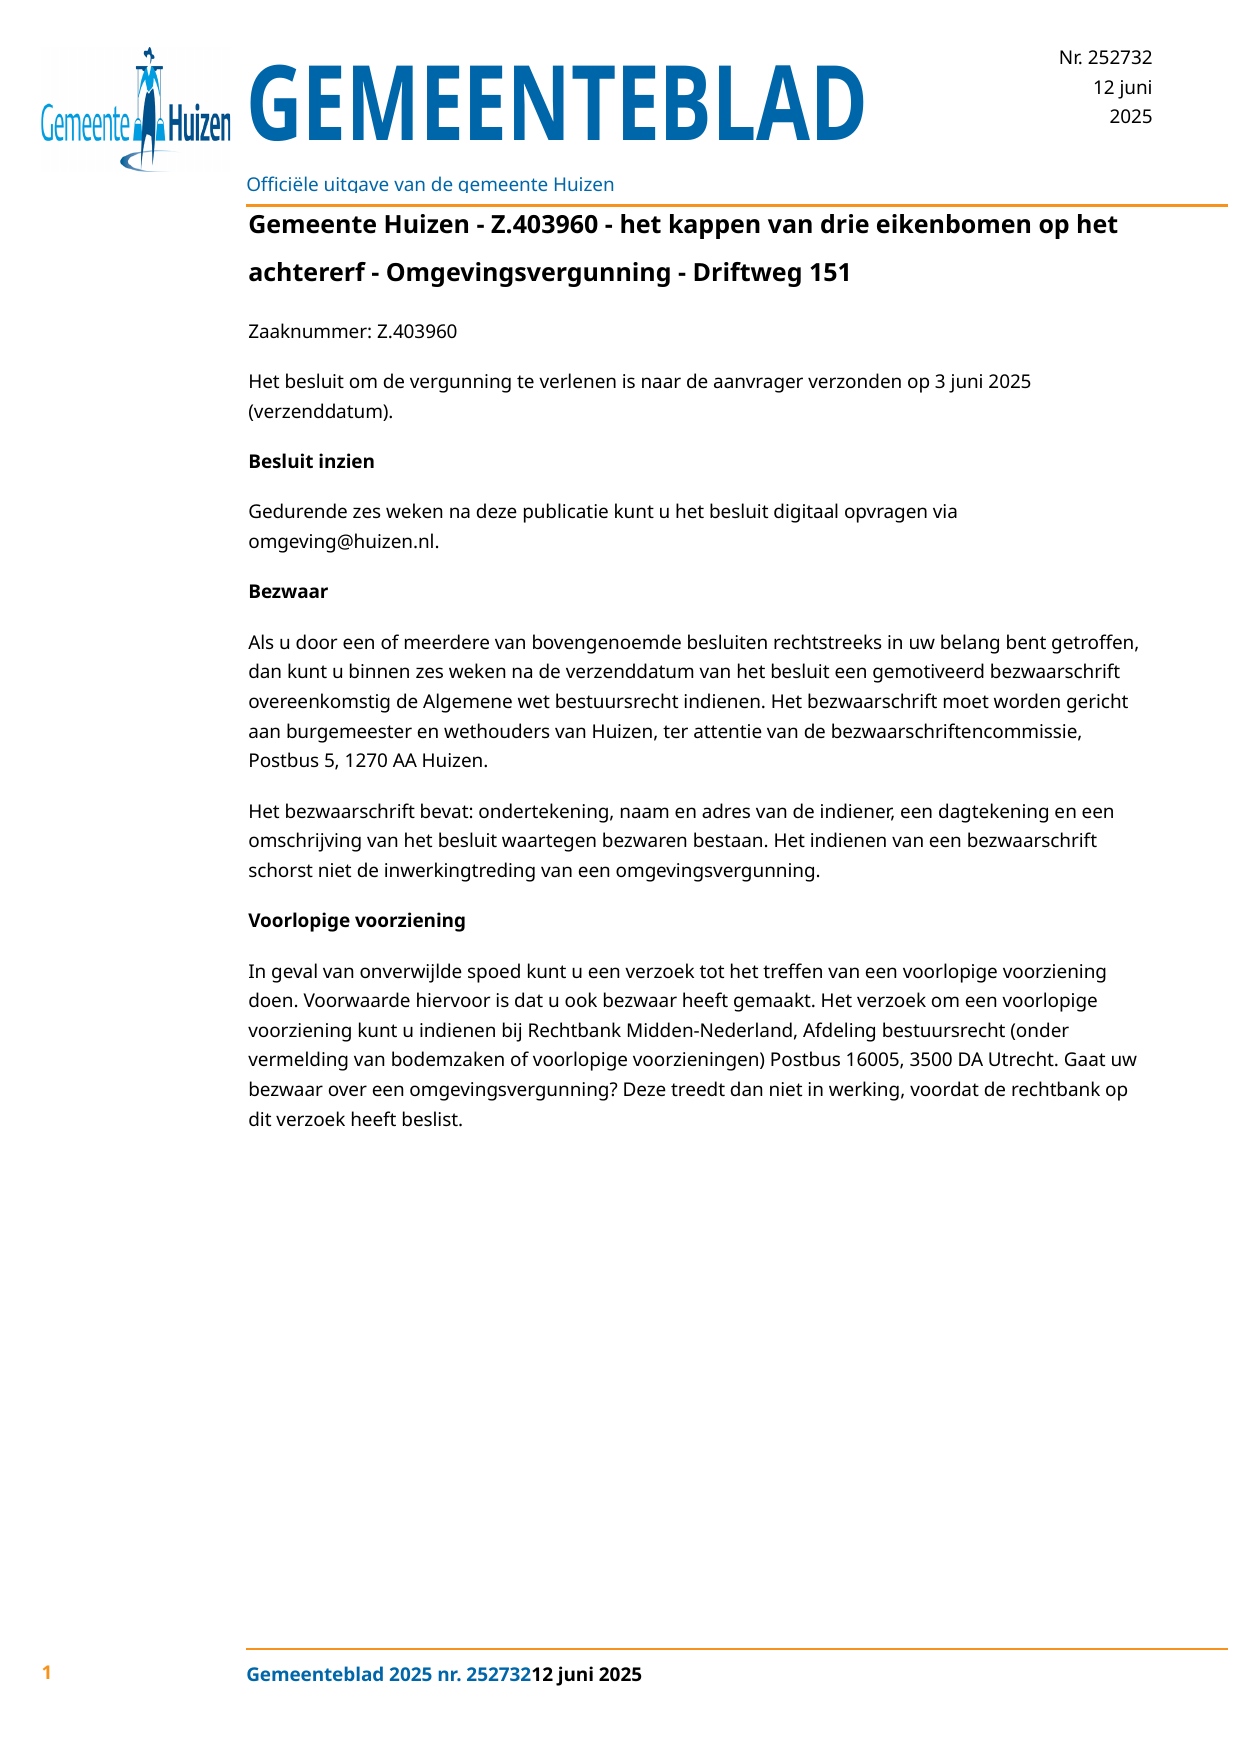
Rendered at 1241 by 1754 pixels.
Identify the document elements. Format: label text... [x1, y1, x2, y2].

picture [41, 47, 231, 172]
text In geval van onverwijlde spoed kunt u een verzoek tot het treffen van een voorlopige voorziening doen. Voorwaarde hiervoor is dat u ook bezwaar heeft gemaakt. Het verzoek om een voorlopige voorziening kunt u indienen bij Rechtbank Midden-Nederland, Afdeling bestuursrecht (onder vermelding van bodemzaken of voorlopige voorzieningen) Postbus 16005, 3500 DA Utrecht. Gaat uw bezwaar over een omgevingsvergunning? Deze treedt dan niet in werking, voordat de rechtbank op dit verzoek heeft beslist. [248, 958, 1152, 1132]
text Gemeente Huizen - Z.403960 - het kappen van drie eikenbomen op het achtererf - Omgevingsvergunning - Driftweg 151 [248, 207, 1152, 288]
text Het besluit om de vergunning te verlenen is naar de aanvrager verzonden op 3 juni 2025 (verzenddatum). [248, 368, 1152, 424]
text Zaaknummer: Z.403960 [248, 318, 1152, 344]
text Bezwaar [248, 579, 1152, 604]
text Besluit inzien [248, 448, 1152, 474]
text Gedurende zes weken na deze publicatie kunt u het besluit digitaal opvragen via omgeving@huizen.nl. [248, 499, 1152, 554]
text Het bezwaarschrift bevat: ondertekening, naam en adres van de indiener, een dagtekening en een omschrijving van het besluit waartegen bezwaren bestaan. Het indienen van een bezwaarschrift schorst niet de inwerkingtreding van een omgevingsvergunning. [248, 798, 1152, 883]
text Voorlopige voorziening [248, 907, 1152, 933]
text Als u door een of meerdere van bovengenoemde besluiten rechtstreeks in uw belang bent getroffen, dan kunt u binnen zes weken na de verzenddatum van het besluit een gemotiveerd bezwaarschrift overeenkomstig de Algemene wet bestuursrecht indienen. Het bezwaarschrift moet worden gericht aan burgemeester en wethouders van Huizen, ter attentie van de bezwaarschriftencommissie, Postbus 5, 1270 AA Huizen. [248, 629, 1152, 773]
